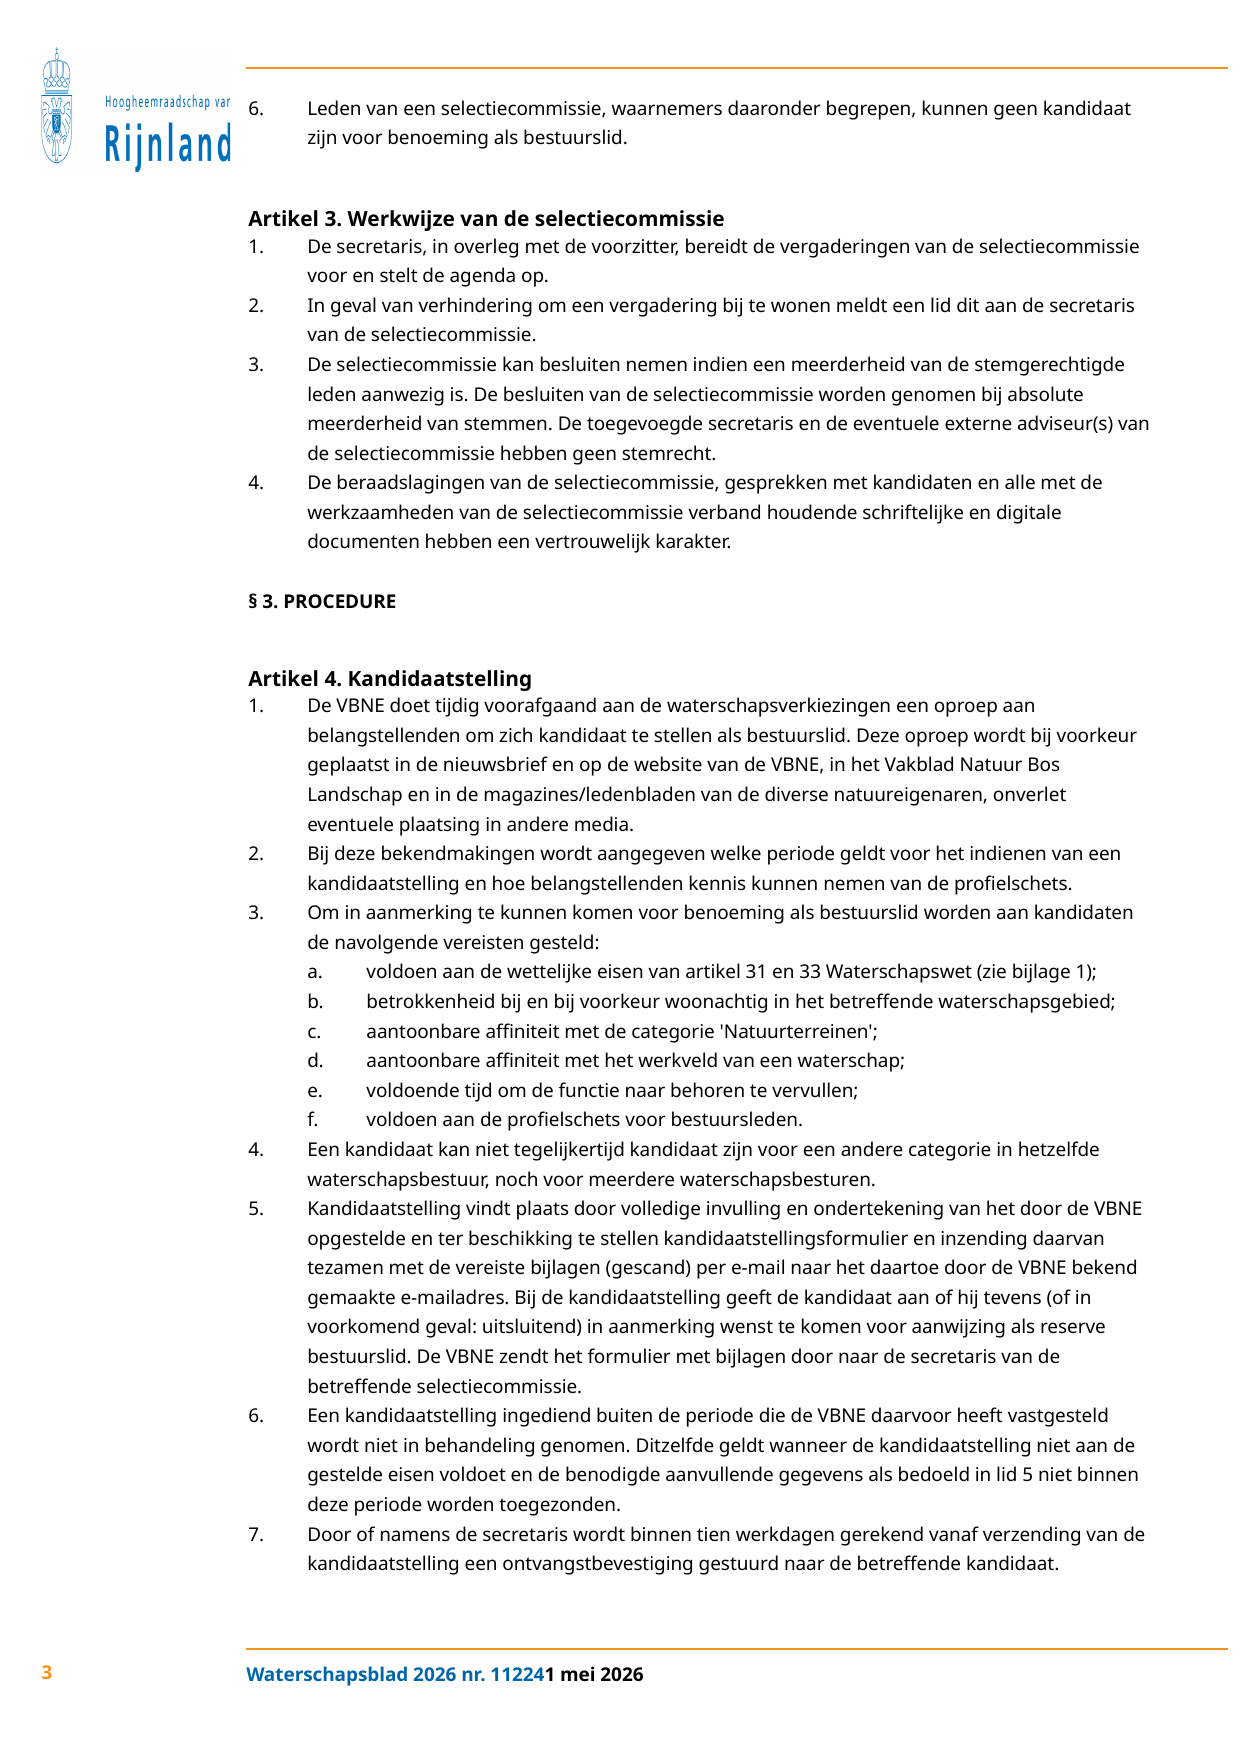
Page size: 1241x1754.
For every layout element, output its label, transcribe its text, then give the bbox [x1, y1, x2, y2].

list voldoen aan de wettelijke eisen van artikel 31 en 33 Waterschapswet (zie bijlage 1); [307, 959, 1152, 984]
picture [41, 47, 231, 172]
list Door of namens de secretaris wordt binnen tien werkdagen gerekend vanaf verzending van de kandidaatstelling een ontvangstbevestiging gestuurd naar de betreffende kandidaat. [248, 1521, 1152, 1576]
text Artikel 3. Werkwijze van de selectiecommissie [248, 204, 1152, 233]
list Een kandidaatstelling ingediend buiten de periode die de VBNE daarvoor heeft vastgesteld wordt niet in behandeling genomen. Ditzelfde geldt wanneer de kandidaatstelling niet aan de gestelde eisen voldoet en de benodigde aanvullende gegevens als bedoeld in lid 5 niet binnen deze periode worden toegezonden. [248, 1402, 1152, 1517]
list In geval van verhindering om een vergadering bij te wonen meldt een lid dit aan de secretaris van de selectiecommissie. [248, 292, 1152, 347]
text Artikel 4. Kandidaatstelling [248, 664, 1152, 692]
list Leden van een selectiecommissie, waarnemers daaronder begrepen, kunnen geen kandidaat zijn voor benoeming als bestuurslid. [248, 95, 1152, 150]
list Een kandidaat kan niet tegelijkertijd kandidaat zijn voor een andere categorie in hetzelfde waterschapsbestuur, noch voor meerdere waterschapsbesturen. [248, 1136, 1152, 1191]
list De selectiecommissie kan besluiten nemen indien een meerderheid van de stemgerechtigde leden aanwezig is. De besluiten van de selectiecommissie worden genomen bij absolute meerderheid van stemmen. De toegevoegde secretaris en de eventuele externe adviseur(s) van de selectiecommissie hebben geen stemrecht. [248, 351, 1152, 466]
list voldoen aan de profielschets voor bestuursleden. [307, 1107, 1152, 1132]
list De VBNE doet tijdig voorafgaand aan de waterschapsverkiezingen een oproep aan belangstellenden om zich kandidaat te stellen als bestuurslid. Deze oproep wordt bij voorkeur geplaatst in de nieuwsbrief en op de website van de VBNE, in het Vakblad Natuur Bos Landschap en in de magazines/ledenbladen van de diverse natuureigenaren, onverlet eventuele plaatsing in andere media. [248, 692, 1152, 836]
list Kandidaatstelling vindt plaats door volledige invulling en ondertekening van het door de VBNE opgestelde en ter beschikking te stellen kandidaatstellingsformulier en inzending daarvan tezamen met de vereiste bijlagen (gescand) per e-mail naar het daartoe door de VBNE bekend gemaakte e-mailadres. Bij de kandidaatstelling geeft de kandidaat aan of hij tevens (of in voorkomend geval: uitsluitend) in aanmerking wenst te komen voor aanwijzing als reserve bestuurslid. De VBNE zendt het formulier met bijlagen door naar de secretaris van de betreffende selectiecommissie. [248, 1195, 1152, 1398]
list Bij deze bekendmakingen wordt aangegeven welke periode geldt voor het indienen van een kandidaatstelling en hoe belangstellenden kennis kunnen nemen van de profielschets. [248, 840, 1152, 896]
list betrokkenheid bij en bij voorkeur woonachtig in het betreffende waterschapsgebied; [307, 988, 1152, 1014]
list De secretaris, in overleg met de voorzitter, bereidt de vergaderingen van de selectiecommissie voor en stelt de agenda op. [248, 233, 1152, 288]
list voldoende tijd om de functie naar behoren te vervullen; [307, 1077, 1152, 1103]
list aantoonbare affiniteit met de categorie 'Natuurterreinen'; [307, 1018, 1152, 1043]
text § 3. PROCEDURE [248, 588, 1152, 613]
list aantoonbare affiniteit met het werkveld van een waterschap; [307, 1047, 1152, 1073]
list Om in aanmerking te kunnen komen voor benoeming als bestuurslid worden aan kandidaten de navolgende vereisten gesteld: [248, 899, 1152, 955]
list De beraadslagingen van de selectiecommissie, gesprekken met kandidaten en alle met de werkzaamheden van de selectiecommissie verband houdende schriftelijke en digitale documenten hebben een vertrouwelijk karakter. [248, 469, 1152, 554]
